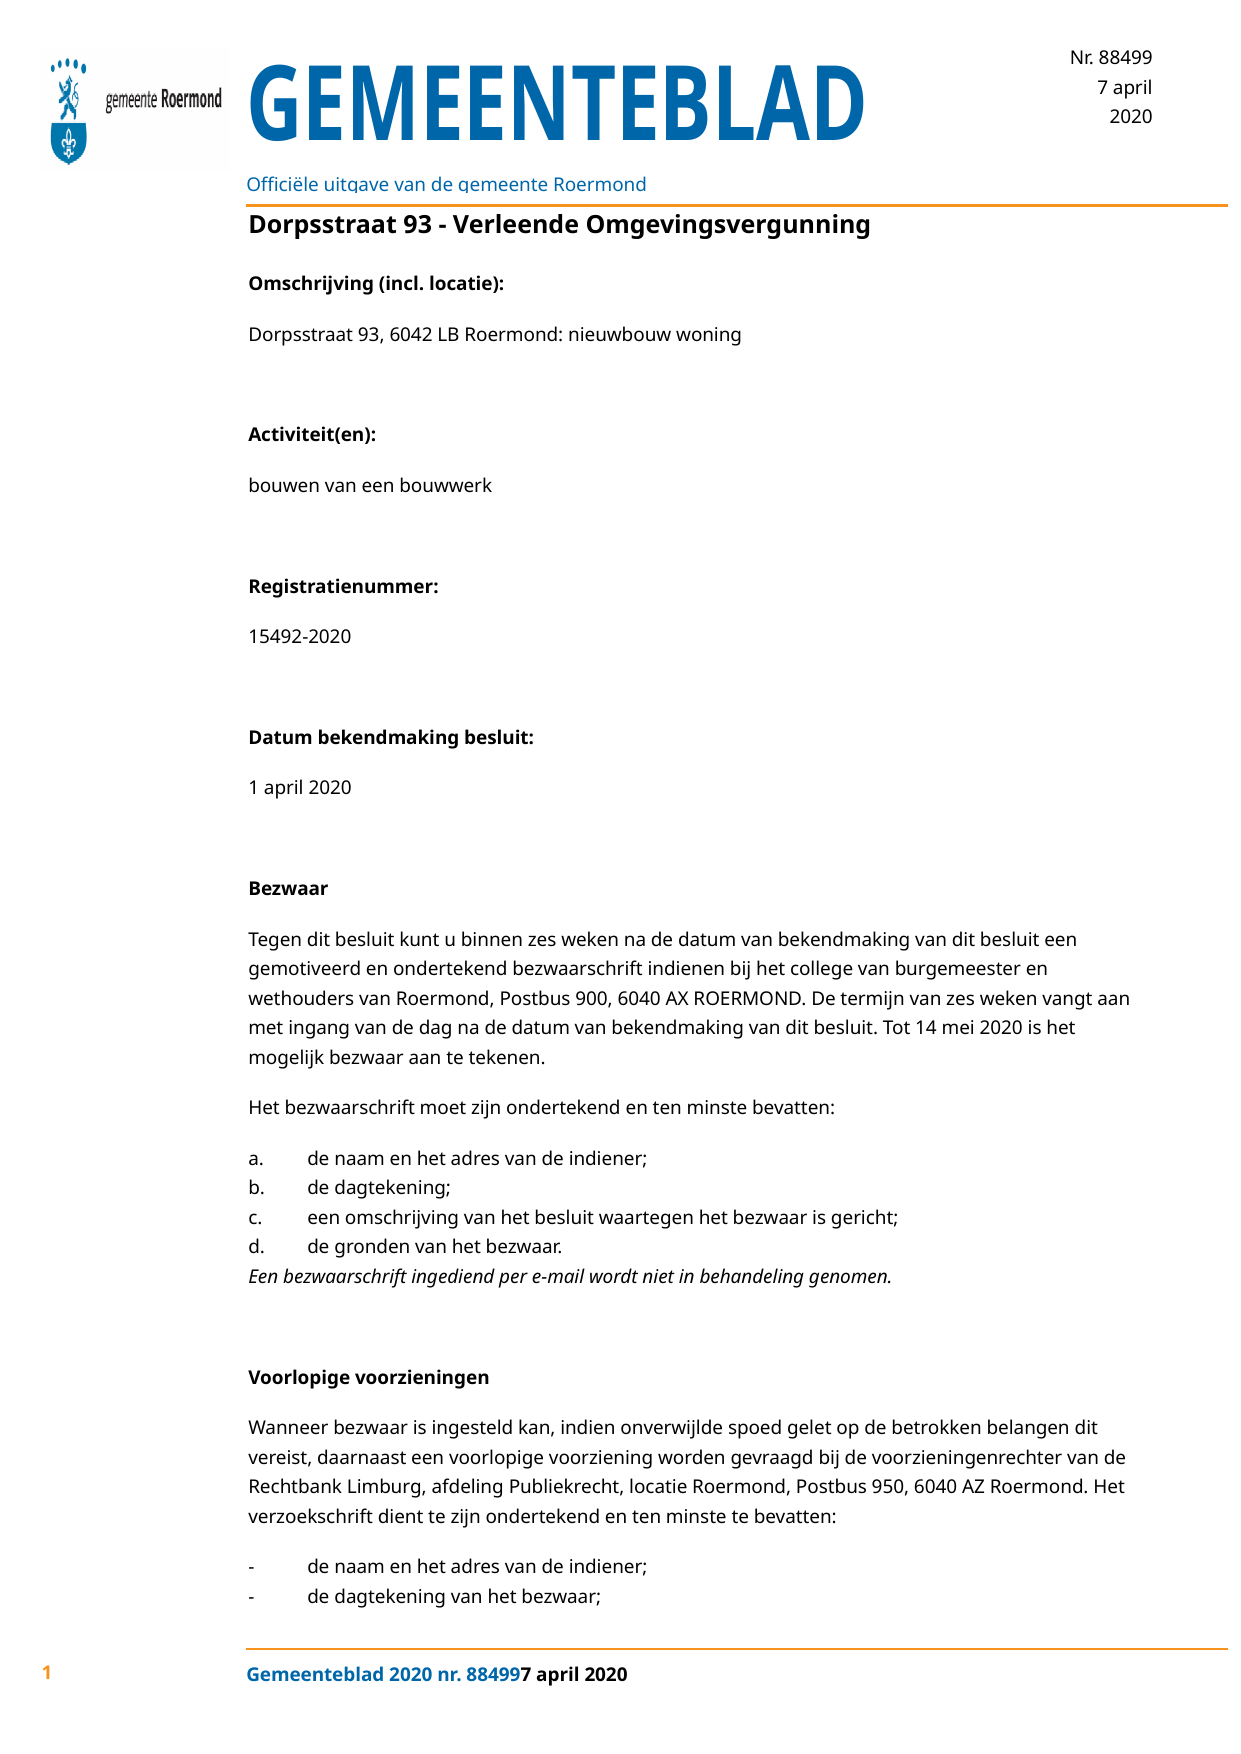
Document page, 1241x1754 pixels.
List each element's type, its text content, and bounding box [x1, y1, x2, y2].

text Omschrijving (incl. locatie): [248, 270, 1152, 296]
text Bezwaar [248, 875, 1152, 901]
list de gronden van het bezwaar. [248, 1234, 1152, 1259]
text Tegen dit besluit kunt u binnen zes weken na de datum van bekendmaking van dit besluit een gemotiveerd en ondertekend bezwaarschrift indienen bij het college van burgemeester en wethouders van Roermond, Postbus 900, 6040 AX ROERMOND. De termijn van zes weken vangt aan met ingang van de dag na de datum van bekendmaking van dit besluit. Tot 14 mei 2020 is het mogelijk bezwaar aan te tekenen. [248, 926, 1152, 1070]
text Activiteit(en): [248, 422, 1152, 447]
list de dagtekening; [248, 1174, 1152, 1200]
list de dagtekening van het bezwaar; [248, 1583, 1152, 1609]
text Het bezwaarschrift moet zijn ondertekend en ten minste bevatten: [248, 1094, 1152, 1120]
list de naam en het adres van de indiener; [248, 1145, 1152, 1171]
text Een bezwaarschrift ingediend per e-mail wordt niet in behandeling genomen. [248, 1263, 1152, 1289]
text 15492-2020 [248, 623, 1152, 649]
text Voorlopige voorzieningen [248, 1364, 1152, 1390]
list een omschrijving van het besluit waartegen het bezwaar is gericht; [248, 1204, 1152, 1230]
text 1 april 2020 [248, 774, 1152, 800]
text bouwen van een bouwwerk [248, 472, 1152, 498]
picture [41, 47, 231, 172]
text Datum bekendmaking besluit: [248, 724, 1152, 750]
list de naam en het adres van de indiener; [248, 1554, 1152, 1579]
text Wanneer bezwaar is ingesteld kan, indien onverwijlde spoed gelet op de betrokken belangen dit vereist, daarnaast een voorlopige voorziening worden gevraagd bij de voorzieningenrechter van de Rechtbank Limburg, afdeling Publiekrecht, locatie Roermond, Postbus 950, 6040 AZ Roermond. Het verzoekschrift dient te zijn ondertekend en ten minste te bevatten: [248, 1414, 1152, 1529]
text Dorpsstraat 93 - Verleende Omgevingsvergunning [248, 207, 1152, 241]
text Registratienummer: [248, 573, 1152, 598]
text Dorpsstraat 93, 6042 LB Roermond: nieuwbouw woning [248, 321, 1152, 346]
